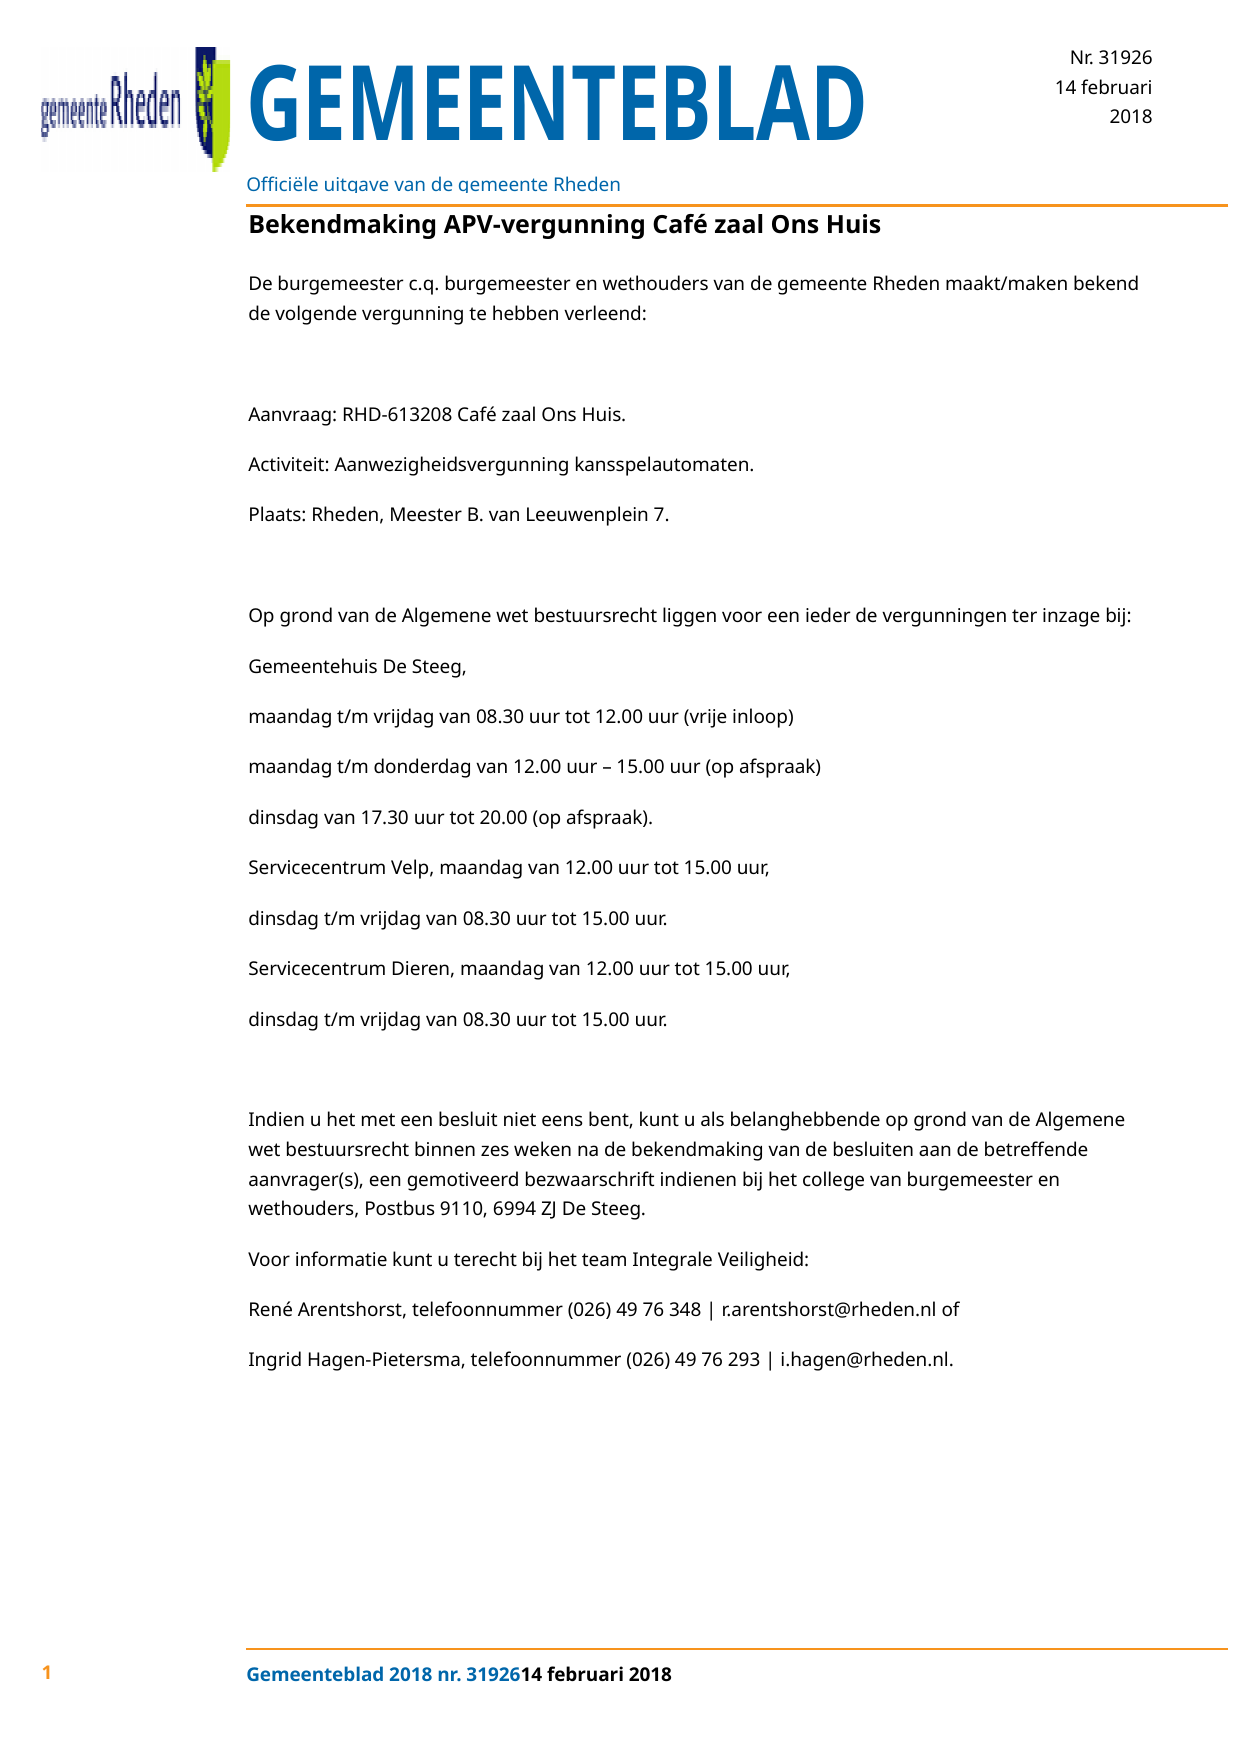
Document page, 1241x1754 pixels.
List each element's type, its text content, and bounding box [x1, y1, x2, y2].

text dinsdag t/m vrijdag van 08.30 uur tot 15.00 uur. [248, 1006, 1152, 1031]
text De burgemeester c.q. burgemeester en wethouders van de gemeente Rheden maakt/maken bekend de volgende vergunning te hebben verleend: [248, 270, 1152, 326]
text Activiteit: Aanwezigheidsvergunning kansspelautomaten. [248, 451, 1152, 477]
text Gemeentehuis De Steeg, [248, 653, 1152, 678]
text maandag t/m vrijdag van 08.30 uur tot 12.00 uur (vrije inloop) [248, 703, 1152, 729]
text Voor informatie kunt u terecht bij het team Integrale Veiligheid: [248, 1246, 1152, 1271]
text Indien u het met een besluit niet eens bent, kunt u als belanghebbende op grond van de Algemene wet bestuursrecht binnen zes weken na de bekendmaking van de besluiten aan de betreffende aanvrager(s), een gemotiveerd bezwaarschrift indienen bij het college van burgemeester en wethouders, Postbus 9110, 6994 ZJ De Steeg. [248, 1107, 1152, 1221]
text Plaats: Rheden, Meester B. van Leeuwenplein 7. [248, 502, 1152, 527]
text Op grond van de Algemene wet bestuursrecht liggen voor een ieder de vergunningen ter inzage bij: [248, 602, 1152, 628]
text dinsdag van 17.30 uur tot 20.00 (op afspraak). [248, 804, 1152, 830]
picture [41, 47, 231, 172]
text Servicecentrum Dieren, maandag van 12.00 uur tot 15.00 uur, [248, 955, 1152, 981]
text Servicecentrum Velp, maandag van 12.00 uur tot 15.00 uur, [248, 854, 1152, 880]
text René Arentshorst, telefoonnummer (026) 49 76 348 | r.arentshorst@rheden.nl of [248, 1296, 1152, 1322]
text Aanvraag: RHD-613208 Café zaal Ons Huis. [248, 401, 1152, 426]
text dinsdag t/m vrijdag van 08.30 uur tot 15.00 uur. [248, 905, 1152, 931]
text Bekendmaking APV-vergunning Café zaal Ons Huis [248, 207, 1152, 241]
text Ingrid Hagen-Pietersma, telefoonnummer (026) 49 76 293 | i.hagen@rheden.nl. [248, 1347, 1152, 1372]
text maandag t/m donderdag van 12.00 uur – 15.00 uur (op afspraak) [248, 754, 1152, 779]
